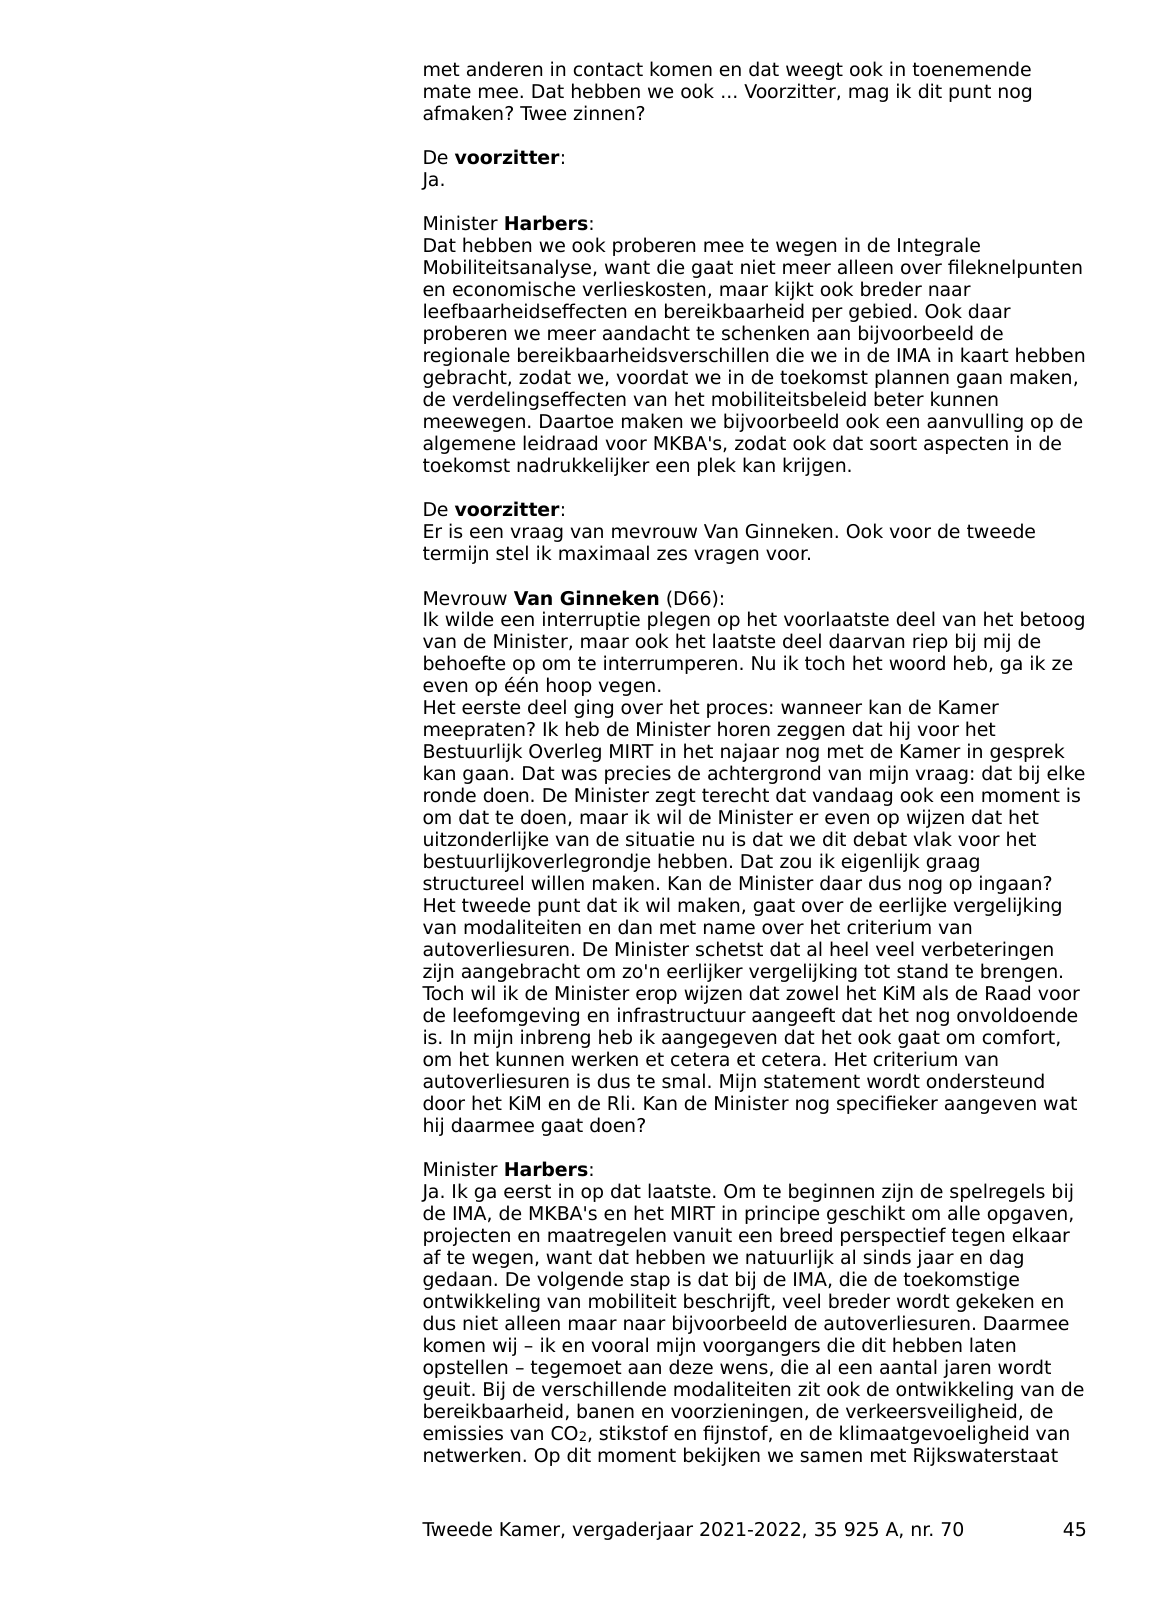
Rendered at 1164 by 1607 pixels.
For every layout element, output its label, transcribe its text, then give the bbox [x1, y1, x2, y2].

text met anderen in contact komen en dat weegt ook in toenemende mate mee. Dat hebben we ook ... Voorzitter, mag ik dit punt nog afmaken? Twee zinnen? [422, 59, 1087, 125]
text Minister Harbers: [422, 1159, 1087, 1181]
text Er is een vraag van mevrouw Van Ginneken. Ook voor de tweede termijn stel ik maximaal zes vragen voor. [422, 521, 1087, 565]
text De voorzitter: [422, 499, 1087, 521]
text De voorzitter: [422, 147, 1087, 169]
text Ja. [422, 169, 1087, 191]
text Het tweede punt dat ik wil maken, gaat over de eerlijke vergelijking van modaliteiten en dan met name over het criterium van autoverliesuren. De Minister schetst dat al heel veel verbeteringen zijn aangebracht om zo'n eerlijker vergelijking tot stand te brengen. Toch wil ik de Minister erop wijzen dat zowel het KiM als de Raad voor de leefomgeving en infrastructuur aangeeft dat het nog onvoldoende is. In mijn inbreng heb ik aangegeven dat het ook gaat om comfort, om het kunnen werken et cetera et cetera. Het criterium van autoverliesuren is dus te smal. Mijn statement wordt ondersteund door het KiM en de Rli. Kan de Minister nog specifieker aangeven wat hij daarmee gaat doen? [422, 895, 1087, 1137]
text Mevrouw Van Ginneken (D66): [422, 587, 1087, 609]
text Ik wilde een interruptie plegen op het voorlaatste deel van het betoog van de Minister, maar ook het laatste deel daarvan riep bij mij de behoefte op om te interrumperen. Nu ik toch het woord heb, ga ik ze even op één hoop vegen. [422, 609, 1087, 697]
text Minister Harbers: [422, 213, 1087, 235]
text Dat hebben we ook proberen mee te wegen in de Integrale Mobiliteitsanalyse, want die gaat niet meer alleen over fileknelpunten en economische verlieskosten, maar kijkt ook breder naar leefbaarheidseffecten en bereikbaarheid per gebied. Ook daar proberen we meer aandacht te schenken aan bijvoorbeeld de regionale bereikbaarheidsverschillen die we in de IMA in kaart hebben gebracht, zodat we, voordat we in de toekomst plannen gaan maken, de verdelingseffecten van het mobiliteitsbeleid beter kunnen meewegen. Daartoe maken we bijvoorbeeld ook een aanvulling op de algemene leidraad voor MKBA's, zodat ook dat soort aspecten in de toekomst nadrukkelijker een plek kan krijgen. [422, 235, 1087, 477]
text Het eerste deel ging over het proces: wanneer kan de Kamer meepraten? Ik heb de Minister horen zeggen dat hij voor het Bestuurlijk Overleg MIRT in het najaar nog met de Kamer in gesprek kan gaan. Dat was precies de achtergrond van mijn vraag: dat bij elke ronde doen. De Minister zegt terecht dat vandaag ook een moment is om dat te doen, maar ik wil de Minister er even op wijzen dat het uitzonderlijke van de situatie nu is dat we dit debat vlak voor het bestuurlijkoverlegrondje hebben. Dat zou ik eigenlijk graag structureel willen maken. Kan de Minister daar dus nog op ingaan? [422, 697, 1087, 895]
text Ja. Ik ga eerst in op dat laatste. Om te beginnen zijn de spelregels bij de IMA, de MKBA's en het MIRT in principe geschikt om alle opgaven, projecten en maatregelen vanuit een breed perspectief tegen elkaar af te wegen, want dat hebben we natuurlijk al sinds jaar en dag gedaan. De volgende stap is dat bij de IMA, die de toekomstige ontwikkeling van mobiliteit beschrijft, veel breder wordt gekeken en dus niet alleen maar naar bijvoorbeeld de autoverliesuren. Daarmee komen wij – ik en vooral mijn voorgangers die dit hebben laten opstellen – tegemoet aan deze wens, die al een aantal jaren wordt geuit. Bij de verschillende modaliteiten zit ook de ontwikkeling van de bereikbaarheid, banen en voorzieningen, de verkeersveiligheid, de emissies van CO2, stikstof en fijnstof, en de klimaatgevoeligheid van netwerken. Op dit moment bekijken we samen met Rijkswaterstaat [422, 1181, 1087, 1467]
